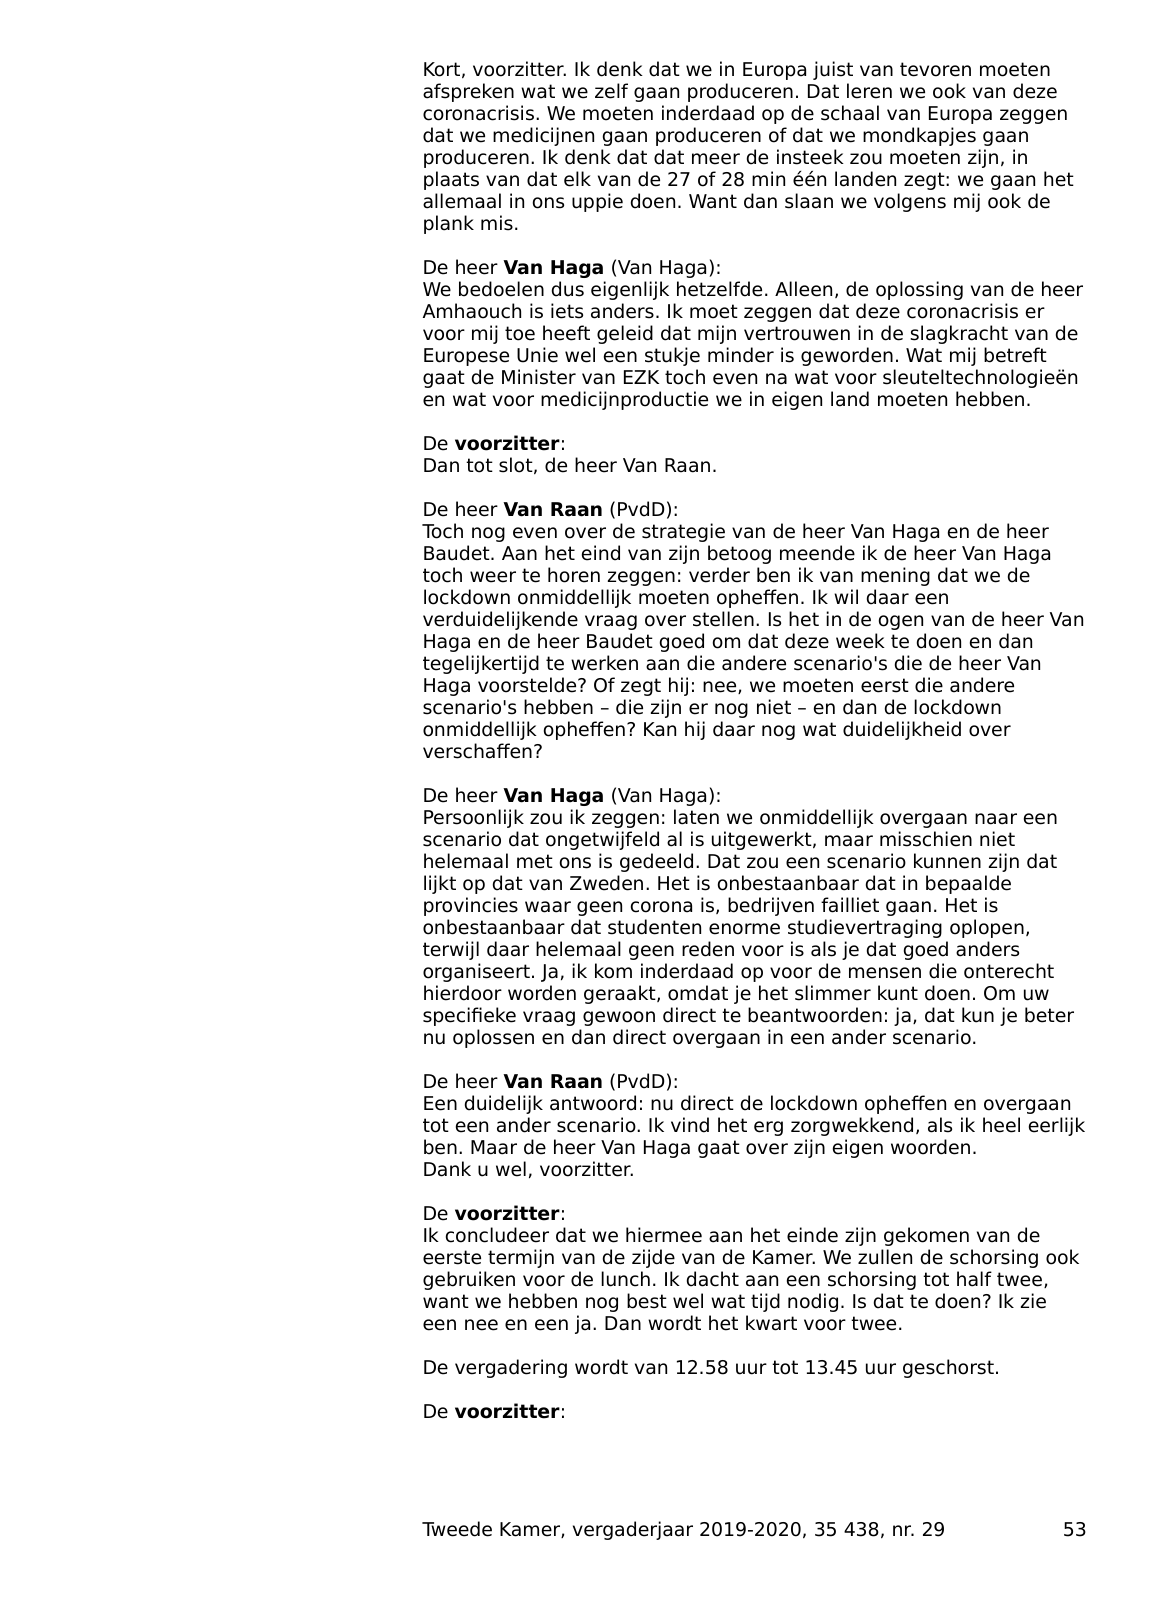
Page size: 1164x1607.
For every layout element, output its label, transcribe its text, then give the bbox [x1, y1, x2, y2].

text De heer Van Haga (Van Haga): [422, 257, 1087, 279]
text De heer Van Raan (PvdD): [422, 1071, 1087, 1093]
text De voorzitter: [422, 1401, 1087, 1423]
text De heer Van Haga (Van Haga): [422, 785, 1087, 807]
text Toch nog even over de strategie van de heer Van Haga en de heer Baudet. Aan het eind van zijn betoog meende ik de heer Van Haga toch weer te horen zeggen: verder ben ik van mening dat we de lockdown onmiddellijk moeten opheffen. Ik wil daar een verduidelijkende vraag over stellen. Is het in de ogen van de heer Van Haga en de heer Baudet goed om dat deze week te doen en dan tegelijkertijd te werken aan die andere scenario's die de heer Van Haga voorstelde? Of zegt hij: nee, we moeten eerst die andere scenario's hebben – die zijn er nog niet – en dan de lockdown onmiddellijk opheffen? Kan hij daar nog wat duidelijkheid over verschaffen? [422, 521, 1087, 763]
text We bedoelen dus eigenlijk hetzelfde. Alleen, de oplossing van de heer Amhaouch is iets anders. Ik moet zeggen dat deze coronacrisis er voor mij toe heeft geleid dat mijn vertrouwen in de slagkracht van de Europese Unie wel een stukje minder is geworden. Wat mij betreft gaat de Minister van EZK toch even na wat voor sleuteltechnologieën en wat voor medicijnproductie we in eigen land moeten hebben. [422, 279, 1087, 411]
text De heer Van Raan (PvdD): [422, 499, 1087, 521]
text Persoonlijk zou ik zeggen: laten we onmiddellijk overgaan naar een scenario dat ongetwijfeld al is uitgewerkt, maar misschien niet helemaal met ons is gedeeld. Dat zou een scenario kunnen zijn dat lijkt op dat van Zweden. Het is onbestaanbaar dat in bepaalde provincies waar geen corona is, bedrijven failliet gaan. Het is onbestaanbaar dat studenten enorme studievertraging oplopen, terwijl daar helemaal geen reden voor is als je dat goed anders organiseert. Ja, ik kom inderdaad op voor de mensen die onterecht hierdoor worden geraakt, omdat je het slimmer kunt doen. Om uw specifieke vraag gewoon direct te beantwoorden: ja, dat kun je beter nu oplossen en dan direct overgaan in een ander scenario. [422, 807, 1087, 1049]
text Dank u wel, voorzitter. [422, 1159, 1087, 1181]
text Dan tot slot, de heer Van Raan. [422, 455, 1087, 477]
text De voorzitter: [422, 1203, 1087, 1225]
text De voorzitter: [422, 433, 1087, 455]
text Kort, voorzitter. Ik denk dat we in Europa juist van tevoren moeten afspreken wat we zelf gaan produceren. Dat leren we ook van deze coronacrisis. We moeten inderdaad op de schaal van Europa zeggen dat we medicijnen gaan produceren of dat we mondkapjes gaan produceren. Ik denk dat dat meer de insteek zou moeten zijn, in plaats van dat elk van de 27 of 28 min één landen zegt: we gaan het allemaal in ons uppie doen. Want dan slaan we volgens mij ook de plank mis. [422, 59, 1087, 235]
text De vergadering wordt van 12.58 uur tot 13.45 uur geschorst. [422, 1357, 1087, 1379]
text Ik concludeer dat we hiermee aan het einde zijn gekomen van de eerste termijn van de zijde van de Kamer. We zullen de schorsing ook gebruiken voor de lunch. Ik dacht aan een schorsing tot half twee, want we hebben nog best wel wat tijd nodig. Is dat te doen? Ik zie een nee en een ja. Dan wordt het kwart voor twee. [422, 1225, 1087, 1335]
text Een duidelijk antwoord: nu direct de lockdown opheffen en overgaan tot een ander scenario. Ik vind het erg zorgwekkend, als ik heel eerlijk ben. Maar de heer Van Haga gaat over zijn eigen woorden. [422, 1093, 1087, 1159]
